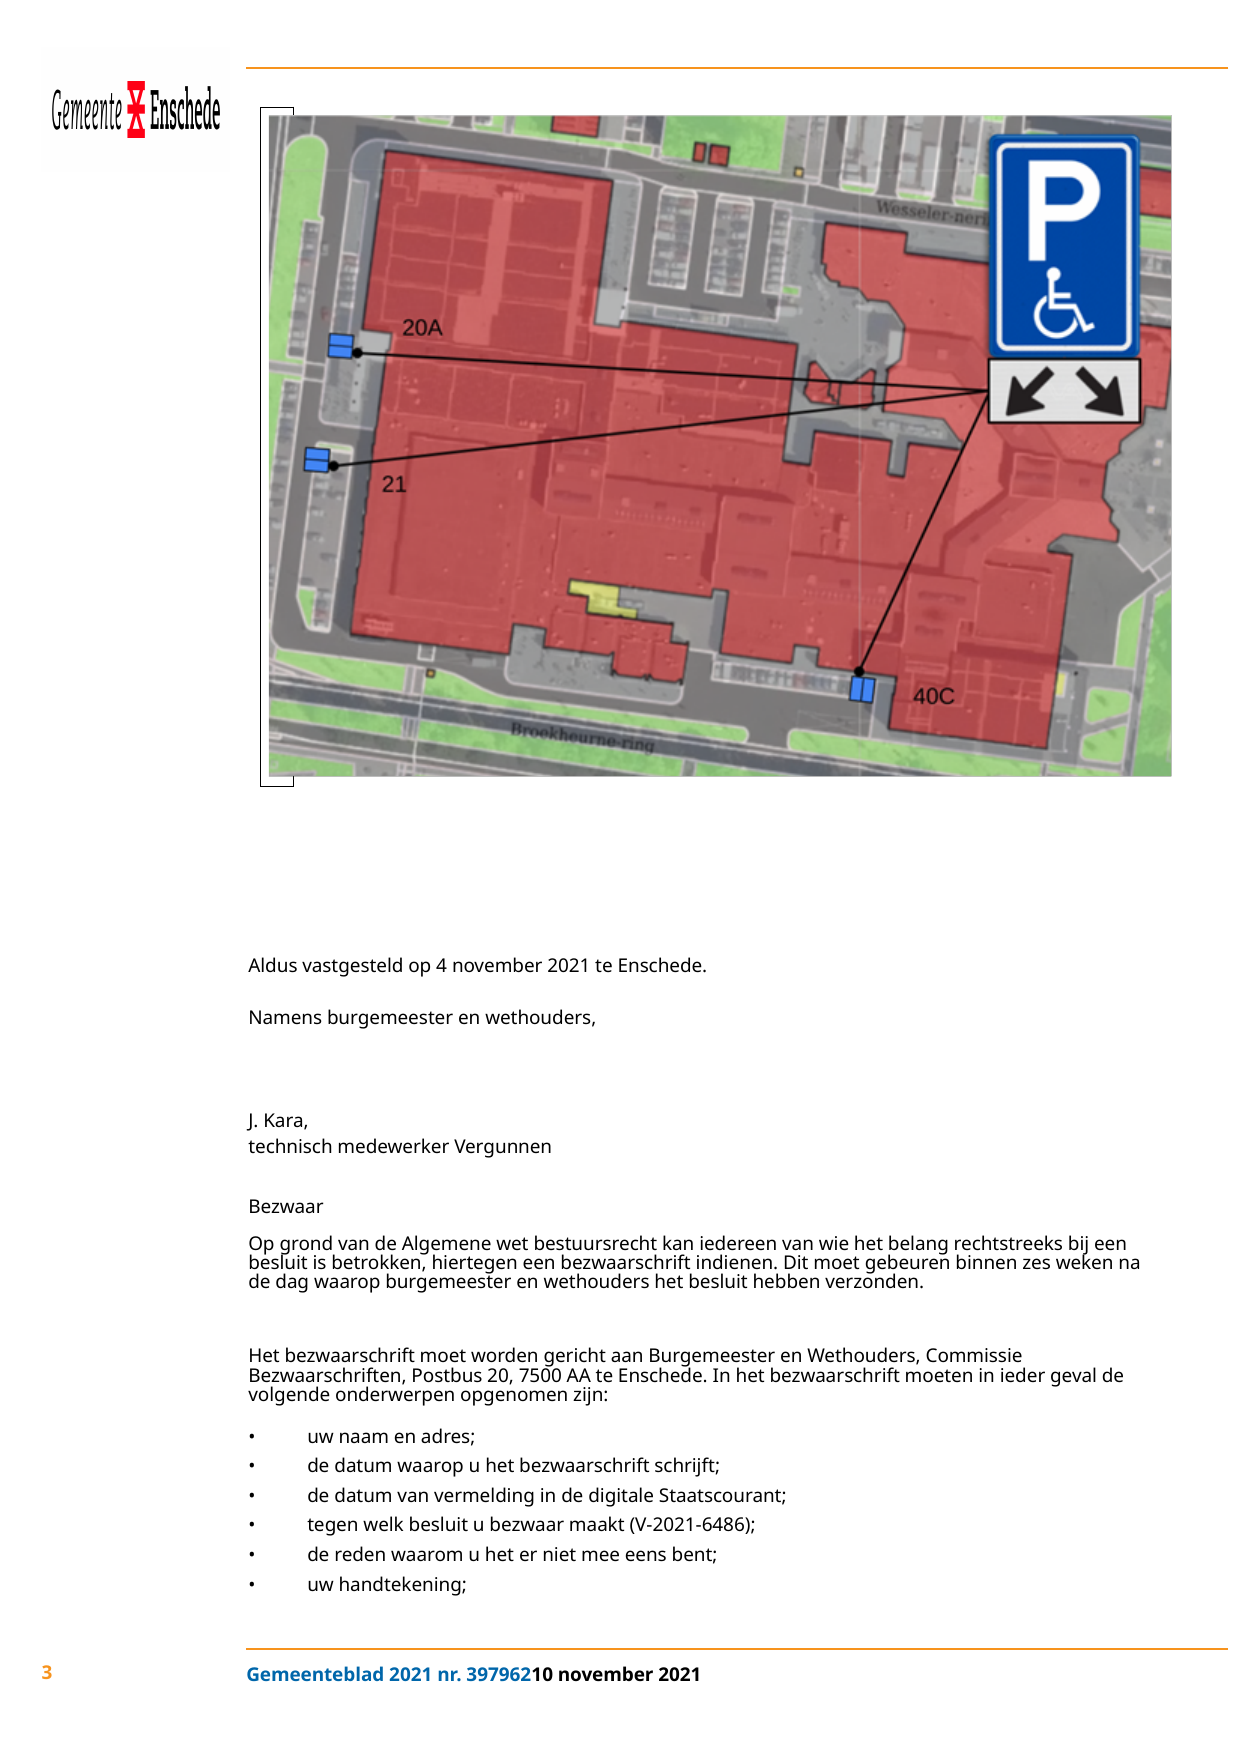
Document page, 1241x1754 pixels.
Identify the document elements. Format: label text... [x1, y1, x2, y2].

list uw naam en adres; [248, 1423, 1152, 1449]
text technisch medewerker Vergunnen [248, 1133, 1152, 1158]
picture [268, 115, 1173, 778]
text Namens burgemeester en wethouders, [248, 1004, 1152, 1030]
list de reden waarom u het er niet mee eens bent; [248, 1541, 1152, 1567]
text Het bezwaarschrift moet worden gericht aan Burgemeester en Wethouders, Commissie Bezwaarschriften, Postbus 20, 7500 AA te Enschede. In het bezwaarschrift moeten in ieder geval de volgende onderwerpen opgenomen zijn: [248, 1347, 1152, 1405]
list uw handtekening; [248, 1571, 1152, 1597]
list de datum waarop u het bezwaarschrift schrijft; [248, 1452, 1152, 1478]
list de datum van vermelding in de digitale Staatscourant; [248, 1482, 1152, 1508]
text J. Kara, [248, 1107, 1152, 1133]
picture [41, 47, 231, 172]
text Bezwaar [248, 1198, 1152, 1217]
text Aldus vastgesteld op 4 november 2021 te Enschede. [248, 953, 1152, 978]
list tegen welk besluit u bezwaar maakt (V-2021-6486); [248, 1512, 1152, 1537]
text Op grond van de Algemene wet bestuursrecht kan iedereen van wie het belang rechtstreeks bij een besluit is betrokken, hiertegen een bezwaarschrift indienen. Dit moet gebeuren binnen zes weken na de dag waarop burgemeester en wethouders het besluit hebben verzonden. [248, 1235, 1152, 1293]
